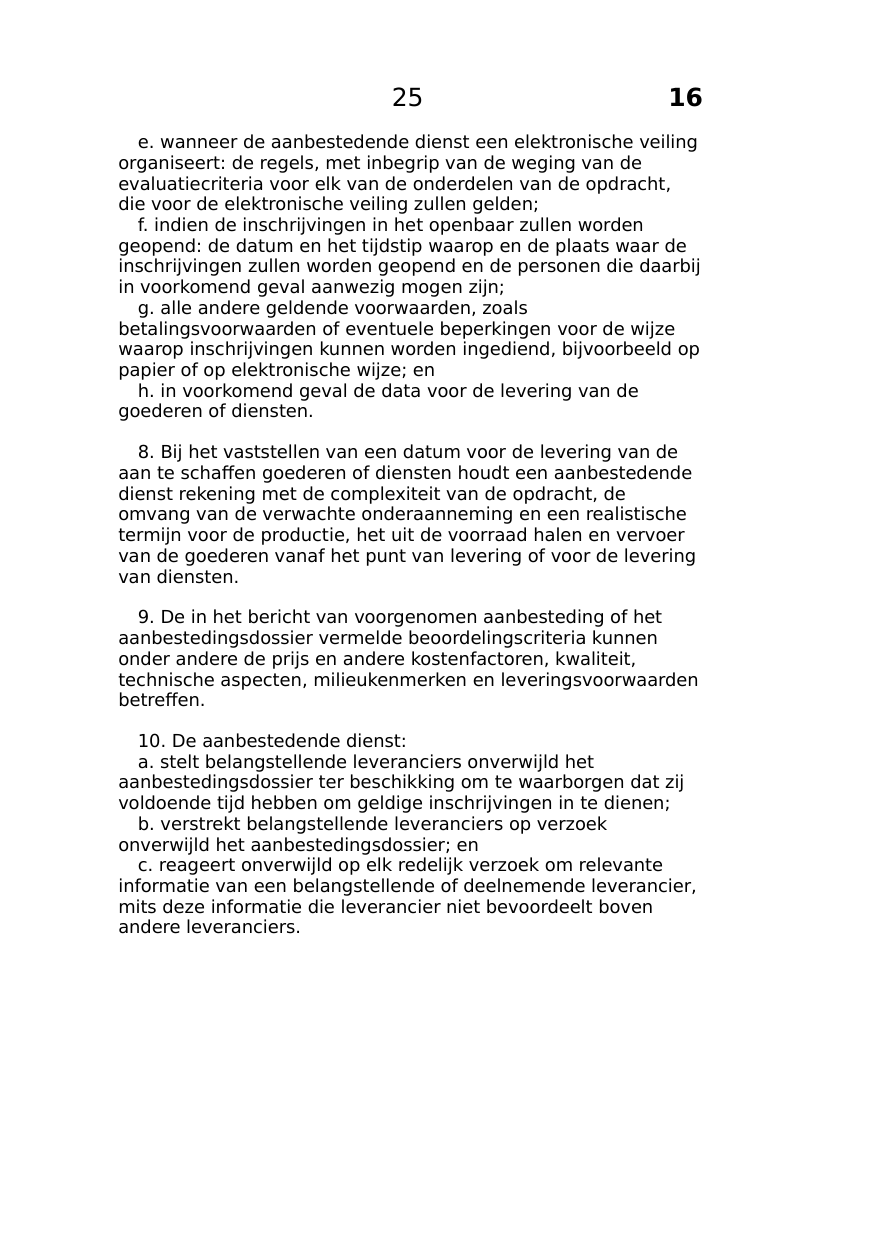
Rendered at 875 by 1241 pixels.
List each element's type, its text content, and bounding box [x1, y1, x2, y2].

text e. wanneer de aanbestedende dienst een elektronische veiling organiseert: de regels, met inbegrip van de weging van de evaluatiecriteria voor elk van de onderdelen van de opdracht, die voor de elektronische veiling zullen gelden; [118, 132, 703, 215]
text h. in voorkomend geval de data voor de levering van de goederen of diensten. [118, 381, 703, 422]
text c. reageert onverwijld op elk redelijk verzoek om relevante informatie van een belangstellende of deelnemende leverancier, mits deze informatie die leverancier niet bevoordeelt boven andere leveranciers. [118, 855, 703, 938]
text f. indien de inschrijvingen in het openbaar zullen worden geopend: de datum en het tijdstip waarop en de plaats waar de inschrijvingen zullen worden geopend en de personen die daarbij in voorkomend geval aanwezig mogen zijn; [118, 215, 703, 298]
text 9. De in het bericht van voorgenomen aanbesteding of het aanbestedingsdossier vermelde beoordelingscriteria kunnen onder andere de prijs en andere kostenfactoren, kwaliteit, technische aspecten, milieukenmerken en leveringsvoorwaarden betreffen. [118, 607, 703, 711]
text g. alle andere geldende voorwaarden, zoals betalingsvoorwaarden of eventuele beperkingen voor de wijze waarop inschrijvingen kunnen worden ingediend, bijvoorbeeld op papier of op elektronische wijze; en [118, 298, 703, 381]
text a. stelt belangstellende leveranciers onverwijld het aanbestedingsdossier ter beschikking om te waarborgen dat zij voldoende tijd hebben om geldige inschrijvingen in te dienen; [118, 752, 703, 814]
text 8. Bij het vaststellen van een datum voor de levering van de aan te schaffen goederen of diensten houdt een aanbestedende dienst rekening met de complexiteit van de opdracht, de omvang van de verwachte onderaanneming en een realistische termijn voor de productie, het uit de voorraad halen en vervoer van de goederen vanaf het punt van levering of voor de levering van diensten. [118, 442, 703, 587]
text b. verstrekt belangstellende leveranciers op verzoek onverwijld het aanbestedingsdossier; en [118, 814, 703, 855]
text 10. De aanbestedende dienst: [118, 731, 703, 752]
